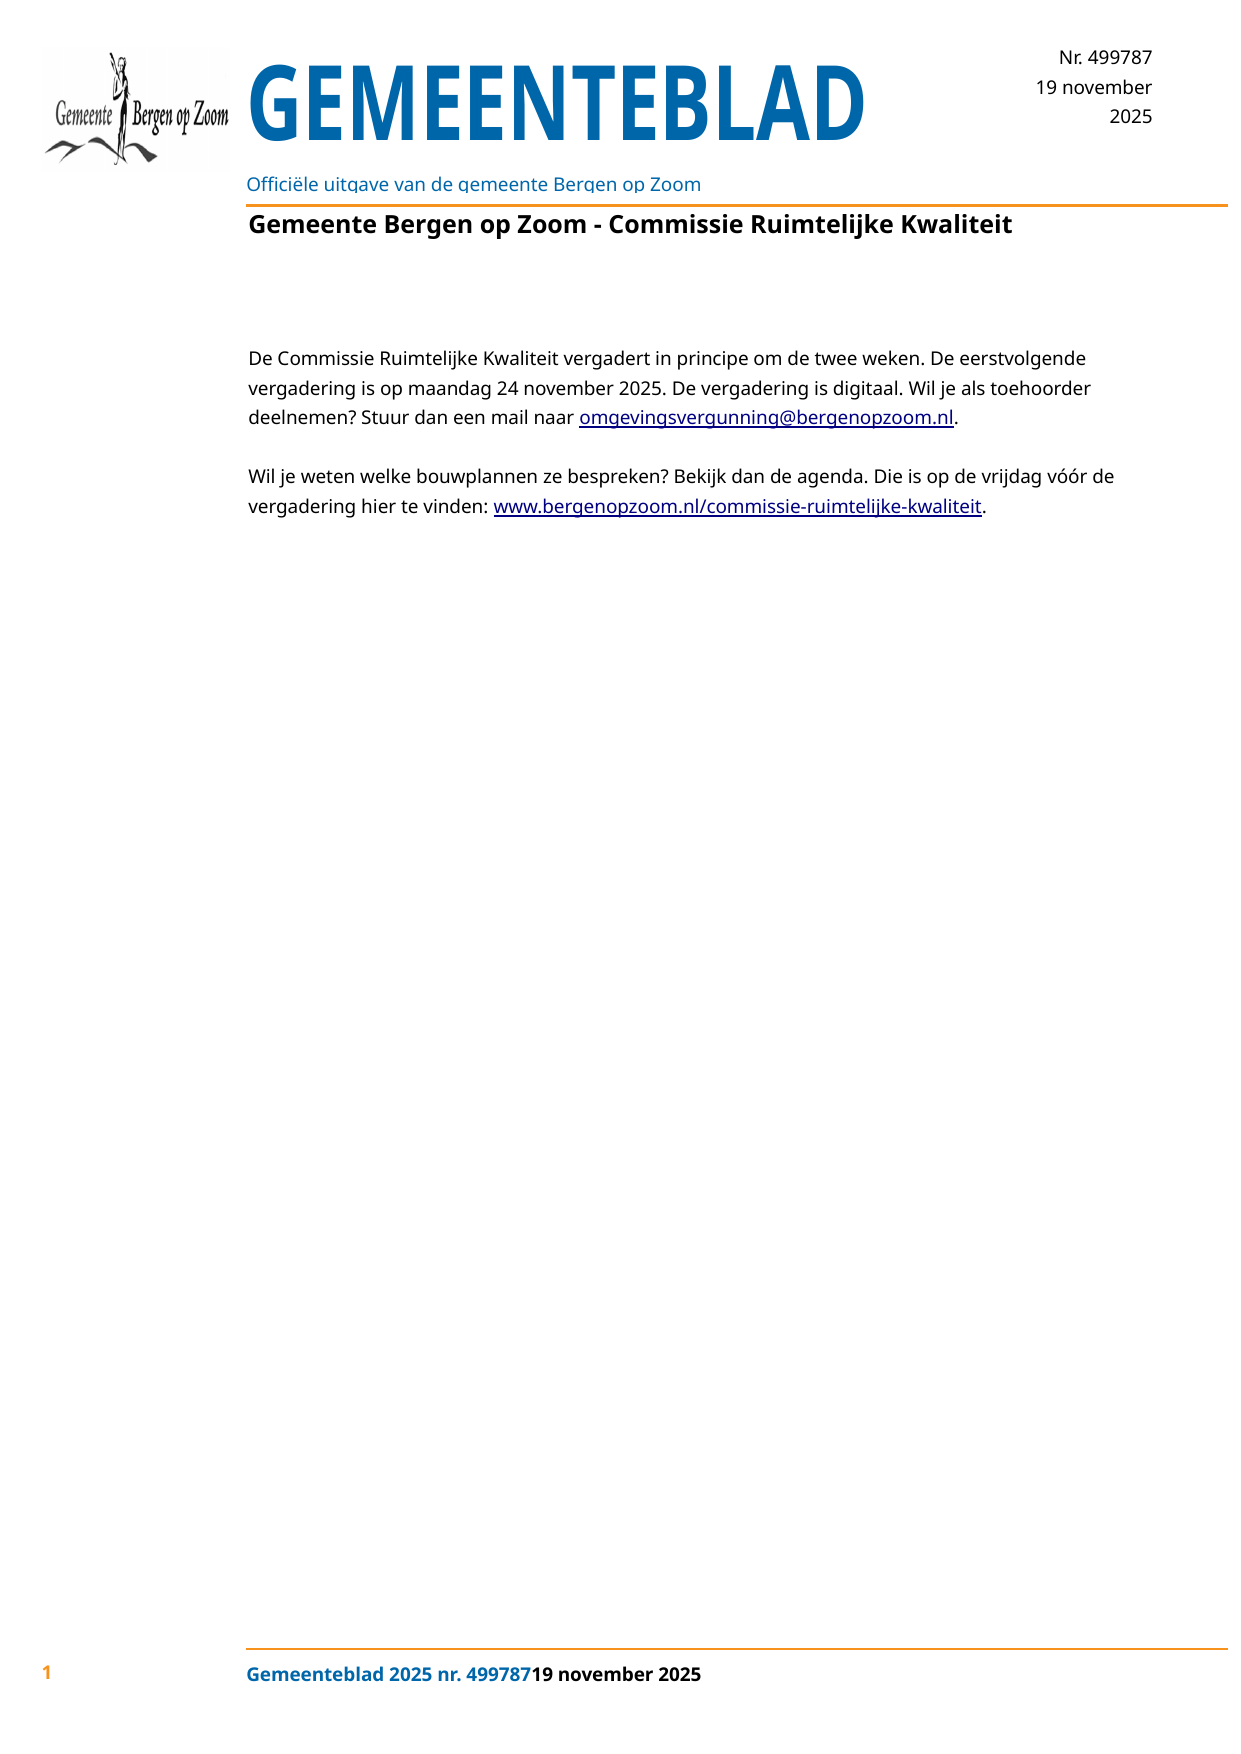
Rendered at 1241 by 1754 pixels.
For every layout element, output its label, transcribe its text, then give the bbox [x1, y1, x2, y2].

text De Commissie Ruimtelijke Kwaliteit vergadert in principe om de twee weken. De eerstvolgende vergadering is op maandag 24 november 2025. De vergadering is digitaal. Wil je als toehoorder deelnemen? Stuur dan een mail naar omgevingsvergunning@bergenopzoom.nl. [248, 345, 1152, 430]
picture [41, 47, 231, 172]
text Gemeente Bergen op Zoom - Commissie Ruimtelijke Kwaliteit [248, 207, 1152, 241]
text Wil je weten welke bouwplannen ze bespreken? Bekijk dan de agenda. Die is op de vrijdag vóór de vergadering hier te vinden: www.bergenopzoom.nl/commissie-ruimtelijke-kwaliteit. [248, 464, 1152, 519]
